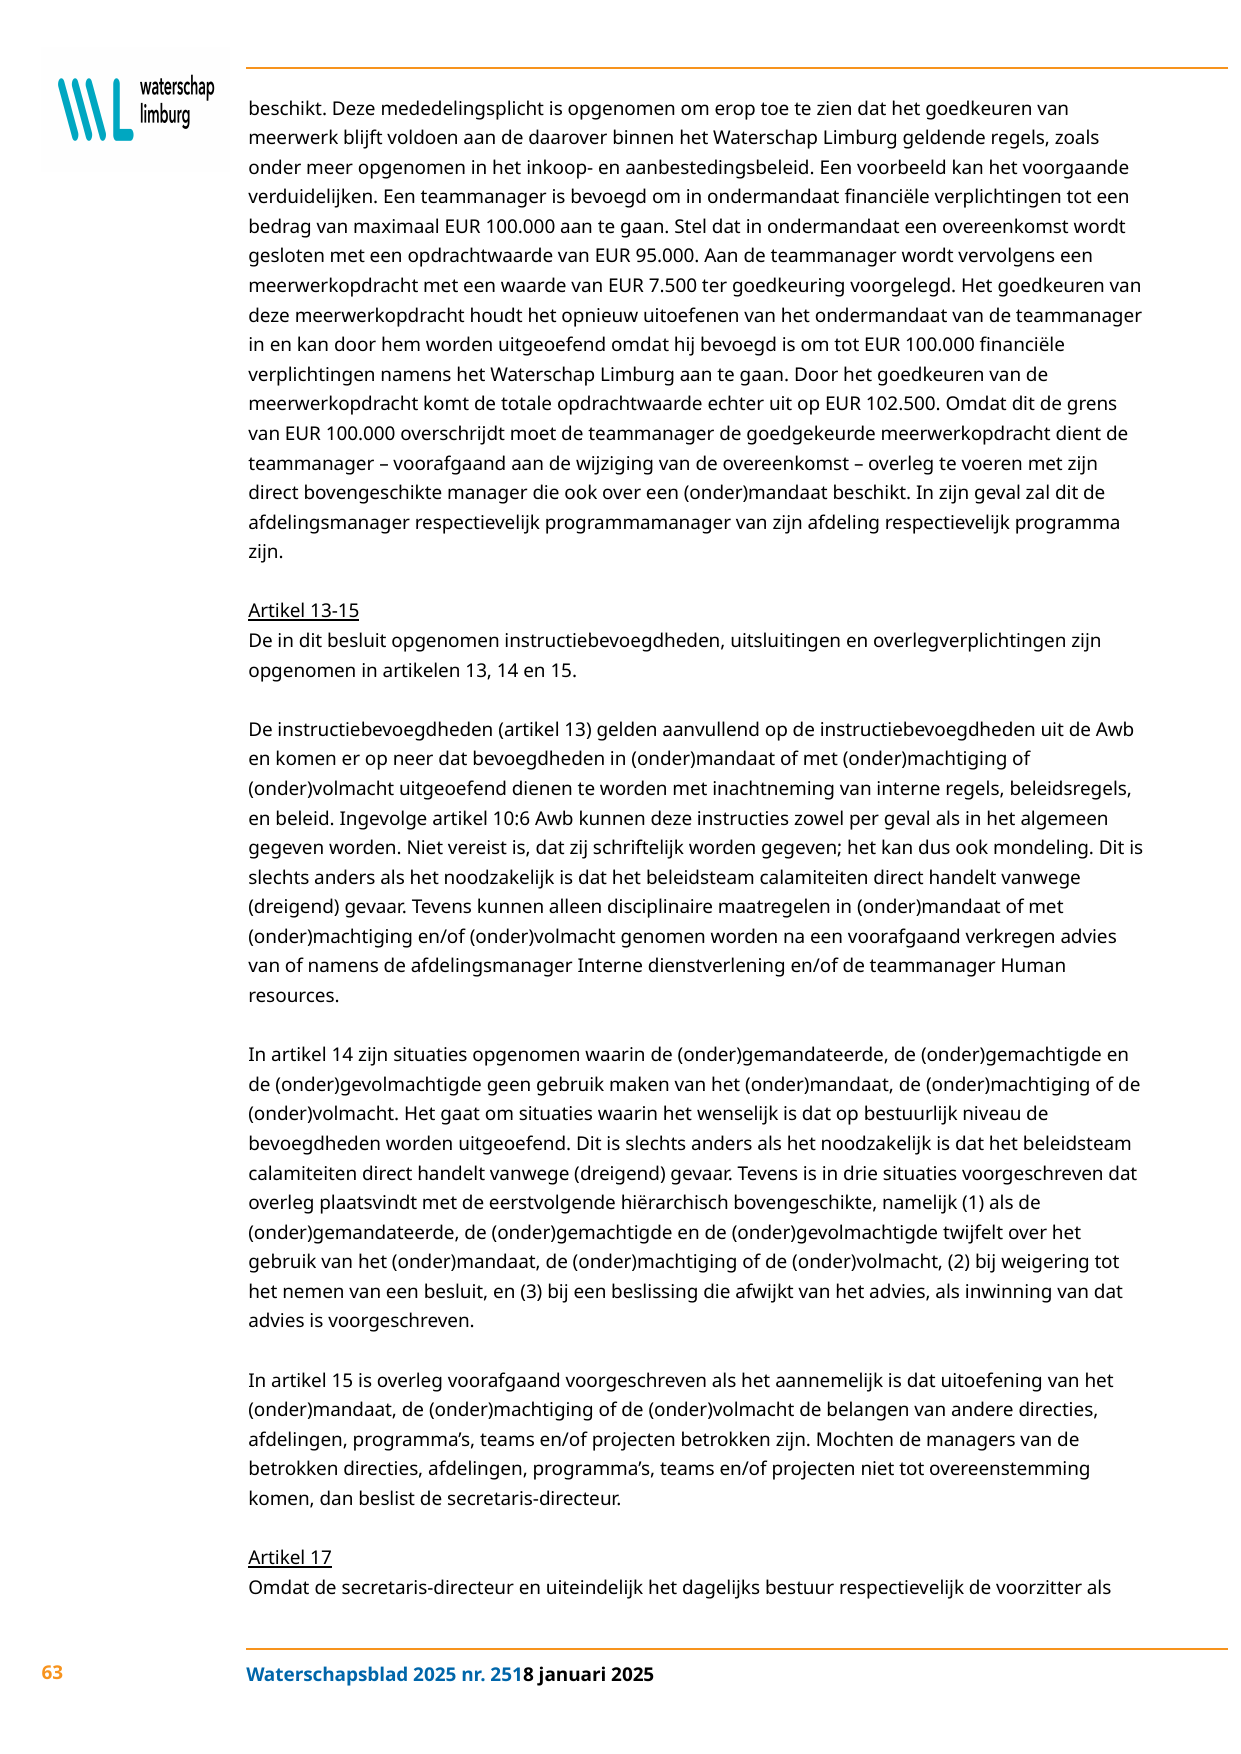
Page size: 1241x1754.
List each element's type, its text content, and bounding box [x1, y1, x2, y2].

text De in dit besluit opgenomen instructiebevoegdheden, uitsluitingen en overlegverplichtingen zijn opgenomen in artikelen 13, 14 en 15. [248, 627, 1152, 683]
text In artikel 14 zijn situaties opgenomen waarin de (onder)gemandateerde, de (onder)gemachtigde en de (onder)gevolmachtigde geen gebruik maken van het (onder)mandaat, de (onder)machtiging of de (onder)volmacht. Het gaat om situaties waarin het wenselijk is dat op bestuurlijk niveau de bevoegdheden worden uitgeoefend. Dit is slechts anders als het noodzakelijk is dat het beleidsteam calamiteiten direct handelt vanwege (dreigend) gevaar. Tevens is in drie situaties voorgeschreven dat overleg plaatsvindt met de eerstvolgende hiërarchisch bovengeschikte, namelijk (1) als de (onder)gemandateerde, de (onder)gemachtigde en de (onder)gevolmachtigde twijfelt over het gebruik van het (onder)mandaat, de (onder)machtiging of de (onder)volmacht, (2) bij weigering tot het nemen van een besluit, en (3) bij een beslissing die afwijkt van het advies, als inwinning van dat advies is voorgeschreven. [248, 1041, 1152, 1333]
picture [41, 47, 231, 172]
text Artikel 13-15 [248, 598, 1152, 623]
text beschikt. Deze mededelingsplicht is opgenomen om erop toe te zien dat het goedkeuren van meerwerk blijft voldoen aan de daarover binnen het Waterschap Limburg geldende regels, zoals onder meer opgenomen in het inkoop- en aanbestedingsbeleid. Een voorbeeld kan het voorgaande verduidelijken. Een teammanager is bevoegd om in ondermandaat financiële verplichtingen tot een bedrag van maximaal EUR 100.000 aan te gaan. Stel dat in ondermandaat een overeenkomst wordt gesloten met een opdrachtwaarde van EUR 95.000. Aan de teammanager wordt vervolgens een meerwerkopdracht met een waarde van EUR 7.500 ter goedkeuring voorgelegd. Het goedkeuren van deze meerwerkopdracht houdt het opnieuw uitoefenen van het ondermandaat van de teammanager in en kan door hem worden uitgeoefend omdat hij bevoegd is om tot EUR 100.000 financiële verplichtingen namens het Waterschap Limburg aan te gaan. Door het goedkeuren van de meerwerkopdracht komt de totale opdrachtwaarde echter uit op EUR 102.500. Omdat dit de grens van EUR 100.000 overschrijdt moet de teammanager de goedgekeurde meerwerkopdracht dient de teammanager – voorafgaand aan de wijziging van de overeenkomst – overleg te voeren met zijn direct bovengeschikte manager die ook over een (onder)mandaat beschikt. In zijn geval zal dit de afdelingsmanager respectievelijk programmamanager van zijn afdeling respectievelijk programma zijn. [248, 95, 1152, 564]
text Omdat de secretaris-directeur en uiteindelijk het dagelijks bestuur respectievelijk de voorzitter als [248, 1574, 1152, 1600]
text In artikel 15 is overleg voorafgaand voorgeschreven als het aannemelijk is dat uitoefening van het (onder)mandaat, de (onder)machtiging of de (onder)volmacht de belangen van andere directies, afdelingen, programma’s, teams en/of projecten betrokken zijn. Mochten de managers van de betrokken directies, afdelingen, programma’s, teams en/of projecten niet tot overeenstemming komen, dan beslist de secretaris-directeur. [248, 1367, 1152, 1511]
text Artikel 17 [248, 1544, 1152, 1570]
text De instructiebevoegdheden (artikel 13) gelden aanvullend op de instructiebevoegdheden uit de Awb en komen er op neer dat bevoegdheden in (onder)mandaat of met (onder)machtiging of (onder)volmacht uitgeoefend dienen te worden met inachtneming van interne regels, beleidsregels, en beleid. Ingevolge artikel 10:6 Awb kunnen deze instructies zowel per geval als in het algemeen gegeven worden. Niet vereist is, dat zij schriftelijk worden gegeven; het kan dus ook mondeling. Dit is slechts anders als het noodzakelijk is dat het beleidsteam calamiteiten direct handelt vanwege (dreigend) gevaar. Tevens kunnen alleen disciplinaire maatregelen in (onder)mandaat of met (onder)machtiging en/of (onder)volmacht genomen worden na een voorafgaand verkregen advies van of namens de afdelingsmanager Interne dienstverlening en/of de teammanager Human resources. [248, 716, 1152, 1008]
